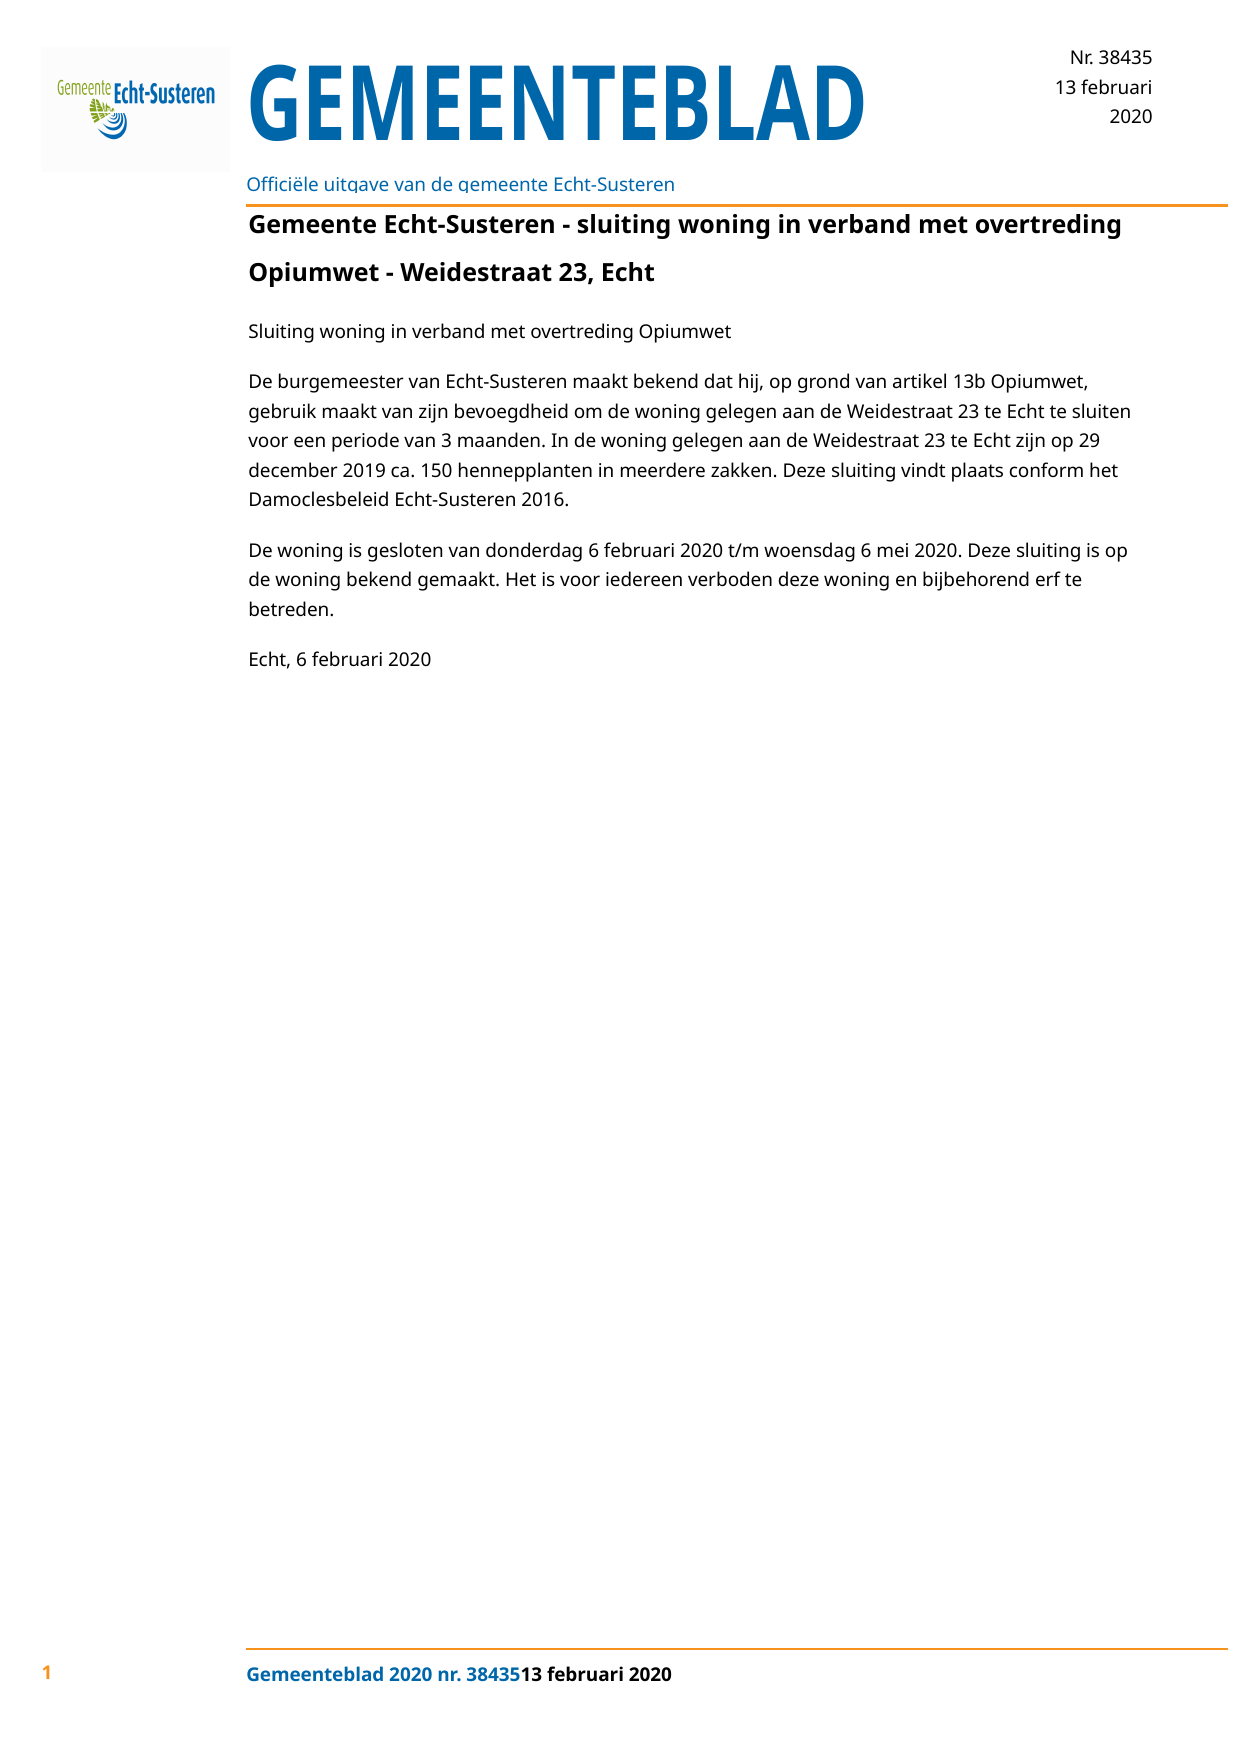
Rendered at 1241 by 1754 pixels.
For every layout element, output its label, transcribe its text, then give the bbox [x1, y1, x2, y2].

text Sluiting woning in verband met overtreding Opiumwet [248, 318, 1152, 344]
text De woning is gesloten van donderdag 6 februari 2020 t/m woensdag 6 mei 2020. Deze sluiting is op de woning bekend gemaakt. Het is voor iedereen verboden deze woning en bijbehorend erf te betreden. [248, 537, 1152, 622]
text Gemeente Echt-Susteren - sluiting woning in verband met overtreding Opiumwet - Weidestraat 23, Echt [248, 207, 1152, 288]
text Echt, 6 februari 2020 [248, 647, 1152, 672]
picture [41, 47, 231, 172]
text De burgemeester van Echt-Susteren maakt bekend dat hij, op grond van artikel 13b Opiumwet, gebruik maakt van zijn bevoegdheid om de woning gelegen aan de Weidestraat 23 te Echt te sluiten voor een periode van 3 maanden. In de woning gelegen aan de Weidestraat 23 te Echt zijn op 29 december 2019 ca. 150 hennepplanten in meerdere zakken. Deze sluiting vindt plaats conform het Damoclesbeleid Echt-Susteren 2016. [248, 368, 1152, 512]
